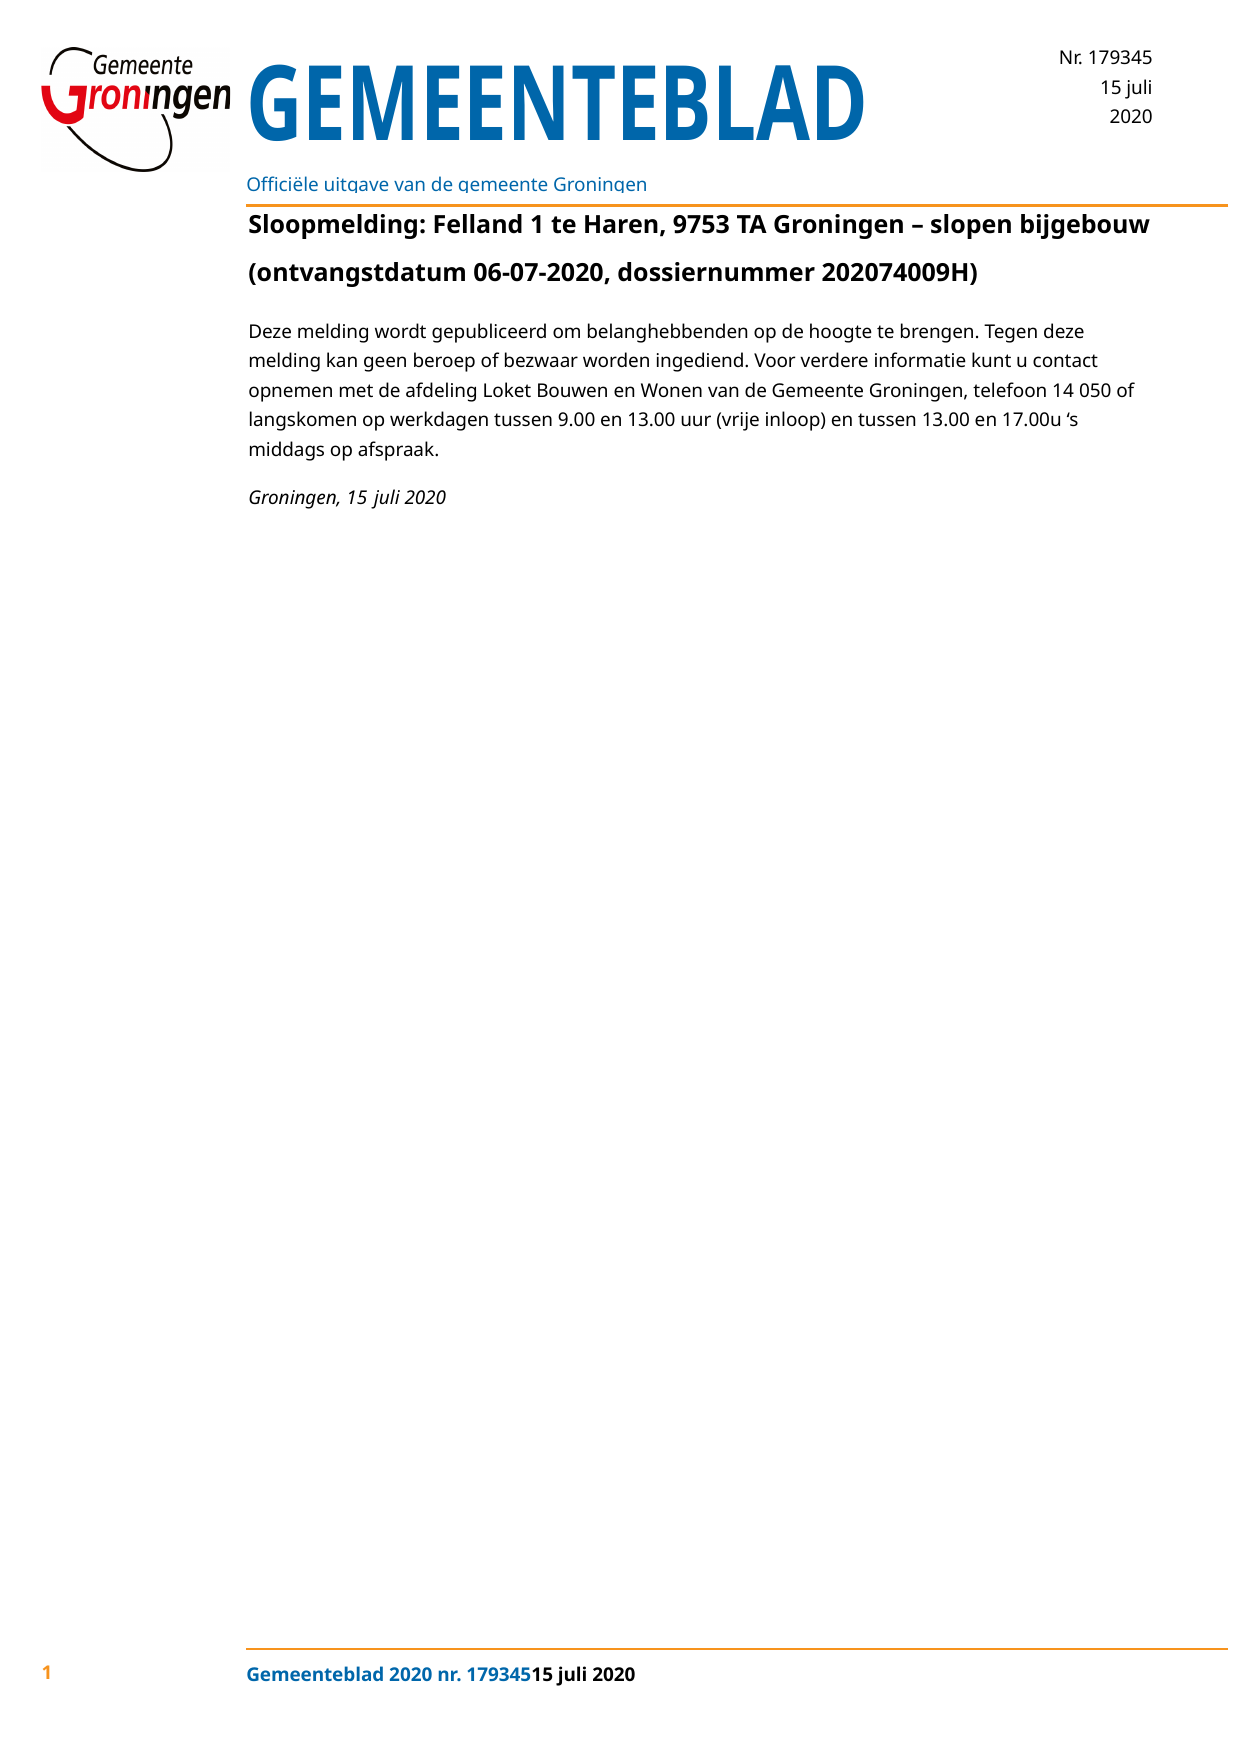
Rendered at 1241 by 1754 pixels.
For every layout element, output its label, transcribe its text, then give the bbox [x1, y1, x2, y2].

text Groningen, 15 juli 2020 [248, 484, 1152, 510]
picture [41, 47, 231, 172]
text Deze melding wordt gepubliceerd om belanghebbenden op de hoogte te brengen. Tegen deze melding kan geen beroep of bezwaar worden ingediend. Voor verdere informatie kunt u contact opnemen met de afdeling Loket Bouwen en Wonen van de Gemeente Groningen, telefoon 14 050 of langskomen op werkdagen tussen 9.00 en 13.00 uur (vrije inloop) en tussen 13.00 en 17.00u ‘s middags op afspraak. [248, 318, 1152, 462]
text Sloopmelding: Felland 1 te Haren, 9753 TA Groningen – slopen bijgebouw (ontvangstdatum 06-07-2020, dossiernummer 202074009H) [248, 207, 1152, 288]
